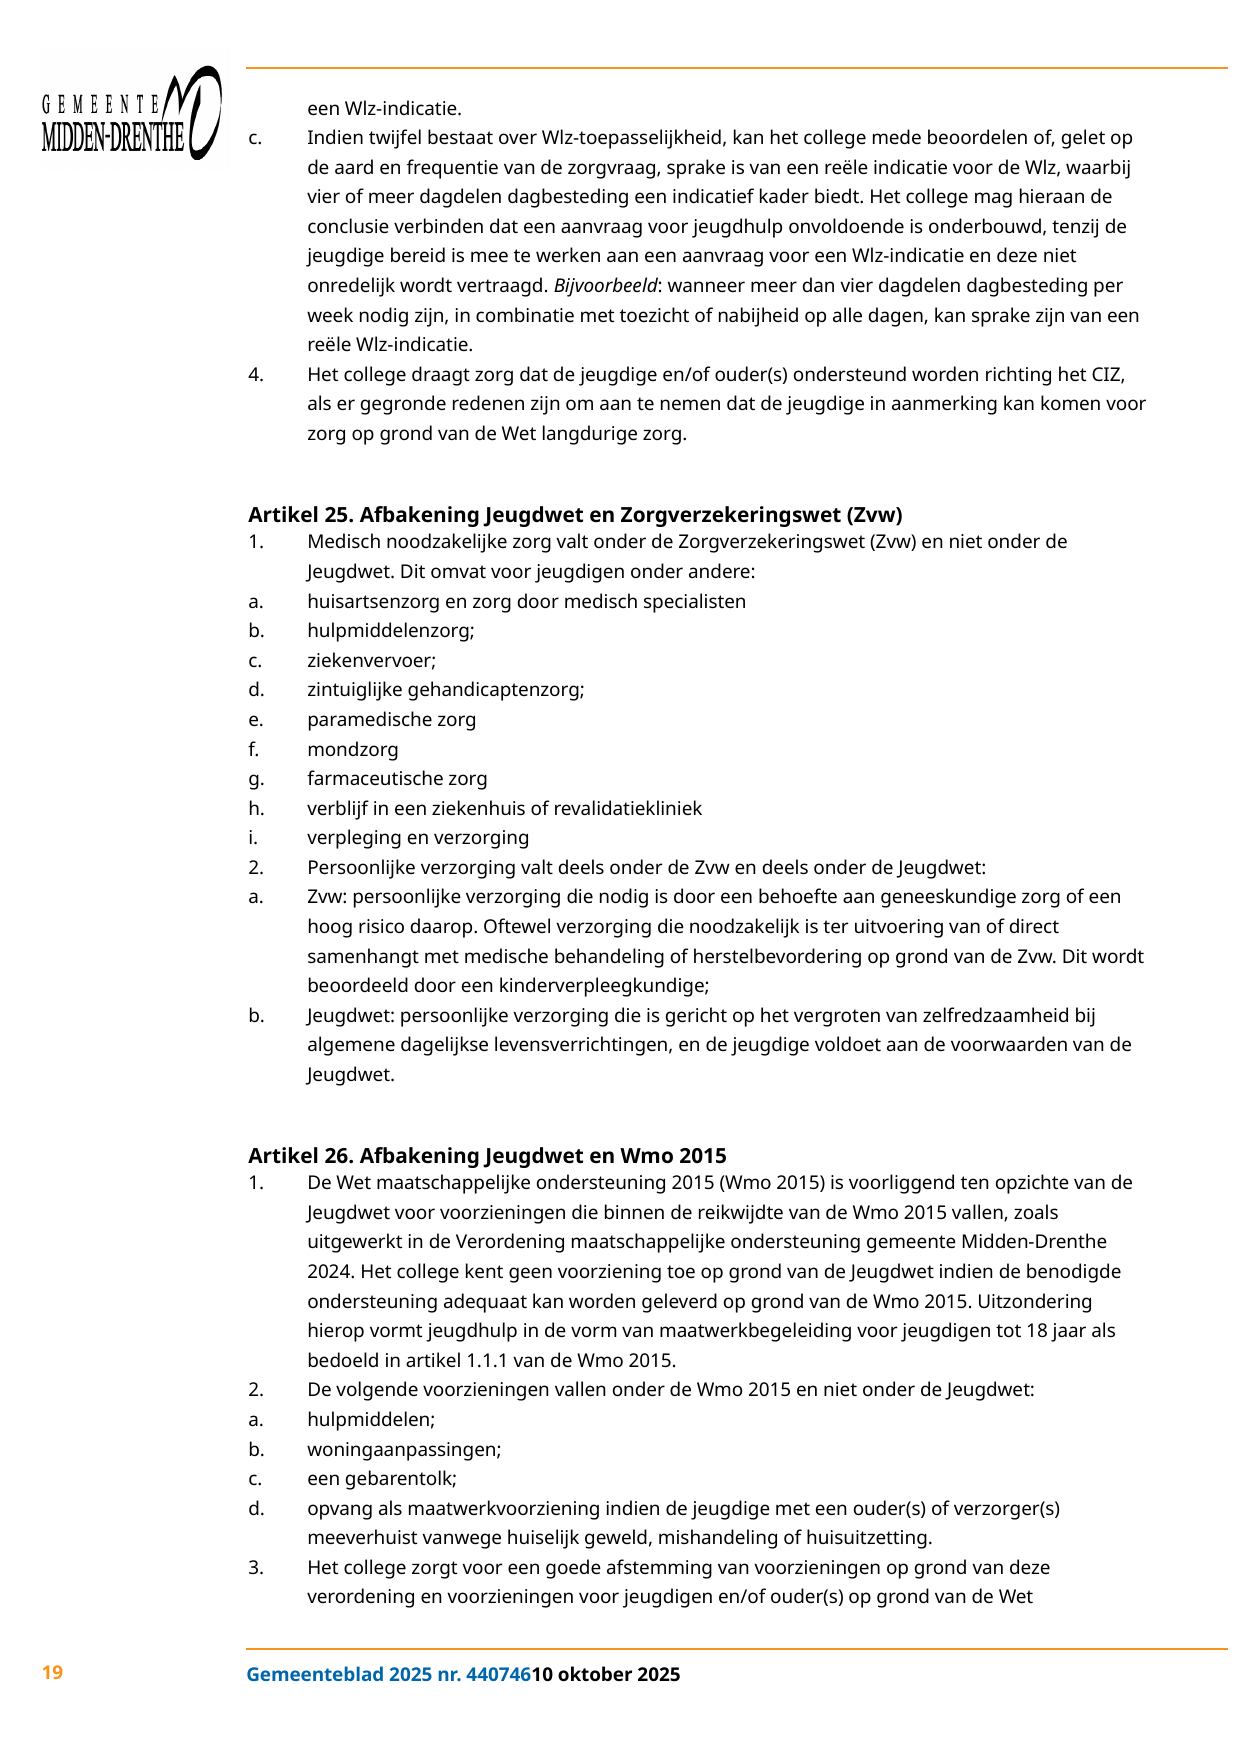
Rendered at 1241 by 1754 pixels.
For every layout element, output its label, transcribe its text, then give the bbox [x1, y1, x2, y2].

list Het college draagt zorg dat de jeugdige en/of ouder(s) ondersteund worden richting het CIZ, als er gegronde redenen zijn om aan te nemen dat de jeugdige in aanmerking kan komen voor zorg op grond van de Wet langdurige zorg. [248, 361, 1152, 446]
text Artikel 25. Afbakening Jeugdwet en Zorgverzekeringswet (Zvw) [248, 500, 1152, 529]
list Persoonlijke verzorging valt deels onder de Zvw en deels onder de Jeugdwet: [248, 854, 1152, 880]
list woningaanpassingen; [248, 1436, 1152, 1462]
list een Wlz-indicatie. [248, 95, 1152, 121]
list zintuiglijke gehandicaptenzorg; [248, 677, 1152, 702]
list mondzorg [248, 736, 1152, 761]
list verblijf in een ziekenhuis of revalidatiekliniek [248, 795, 1152, 821]
list ziekenvervoer; [248, 647, 1152, 673]
list opvang als maatwerkvoorziening indien de jeugdige met een ouder(s) of verzorger(s) meeverhuist vanwege huiselijk geweld, mishandeling of huisuitzetting. [248, 1495, 1152, 1550]
list Het college zorgt voor een goede afstemming van voorzieningen op grond van deze verordening en voorzieningen voor jeugdigen en/of ouder(s) op grond van de Wet [248, 1554, 1152, 1609]
list Jeugdwet: persoonlijke verzorging die is gericht op het vergroten van zelfredzaamheid bij algemene dagelijkse levensverrichtingen, en de jeugdige voldoet aan de voorwaarden van de Jeugdwet. [248, 1002, 1152, 1087]
list farmaceutische zorg [248, 765, 1152, 791]
list Zvw: persoonlijke verzorging die nodig is door een behoefte aan geneeskundige zorg of een hoog risico daarop. Oftewel verzorging die noodzakelijk is ter uitvoering van of direct samenhangt met medische behandeling of herstelbevordering op grond van de Zvw. Dit wordt beoordeeld door een kinderverpleegkundige; [248, 884, 1152, 998]
list huisartsenzorg en zorg door medisch specialisten [248, 588, 1152, 613]
list De Wet maatschappelijke ondersteuning 2015 (Wmo 2015) is voorliggend ten opzichte van de Jeugdwet voor voorzieningen die binnen de reikwijdte van de Wmo 2015 vallen, zoals uitgewerkt in de Verordening maatschappelijke ondersteuning gemeente Midden-Drenthe 2024. Het college kent geen voorziening toe op grond van de Jeugdwet indien de benodigde ondersteuning adequaat kan worden geleverd op grond van de Wmo 2015. Uitzondering hierop vormt jeugdhulp in de vorm van maatwerkbegeleiding voor jeugdigen tot 18 jaar als bedoeld in artikel 1.1.1 van de Wmo 2015. [248, 1169, 1152, 1373]
text Artikel 26. Afbakening Jeugdwet en Wmo 2015 [248, 1141, 1152, 1169]
list hulpmiddelen; [248, 1406, 1152, 1432]
list een gebarentolk; [248, 1465, 1152, 1491]
list Medisch noodzakelijke zorg valt onder de Zorgverzekeringswet (Zvw) en niet onder de Jeugdwet. Dit omvat voor jeugdigen onder andere: [248, 529, 1152, 584]
picture [41, 47, 231, 172]
list verpleging en verzorging [248, 824, 1152, 850]
list De volgende voorzieningen vallen onder de Wmo 2015 en niet onder de Jeugdwet: [248, 1377, 1152, 1402]
list hulpmiddelenzorg; [248, 617, 1152, 643]
list Indien twijfel bestaat over Wlz-toepasselijkheid, kan het college mede beoordelen of, gelet op de aard en frequentie van de zorgvraag, sprake is van een reële indicatie voor de Wlz, waarbij vier of meer dagdelen dagbesteding een indicatief kader biedt. Het college mag hieraan de conclusie verbinden dat een aanvraag voor jeugdhulp onvoldoende is onderbouwd, tenzij de jeugdige bereid is mee te werken aan een aanvraag voor een Wlz-indicatie en deze niet onredelijk wordt vertraagd. Bijvoorbeeld: wanneer meer dan vier dagdelen dagbesteding per week nodig zijn, in combinatie met toezicht of nabijheid op alle dagen, kan sprake zijn van een reële Wlz-indicatie. [248, 124, 1152, 357]
list paramedische zorg [248, 706, 1152, 732]
